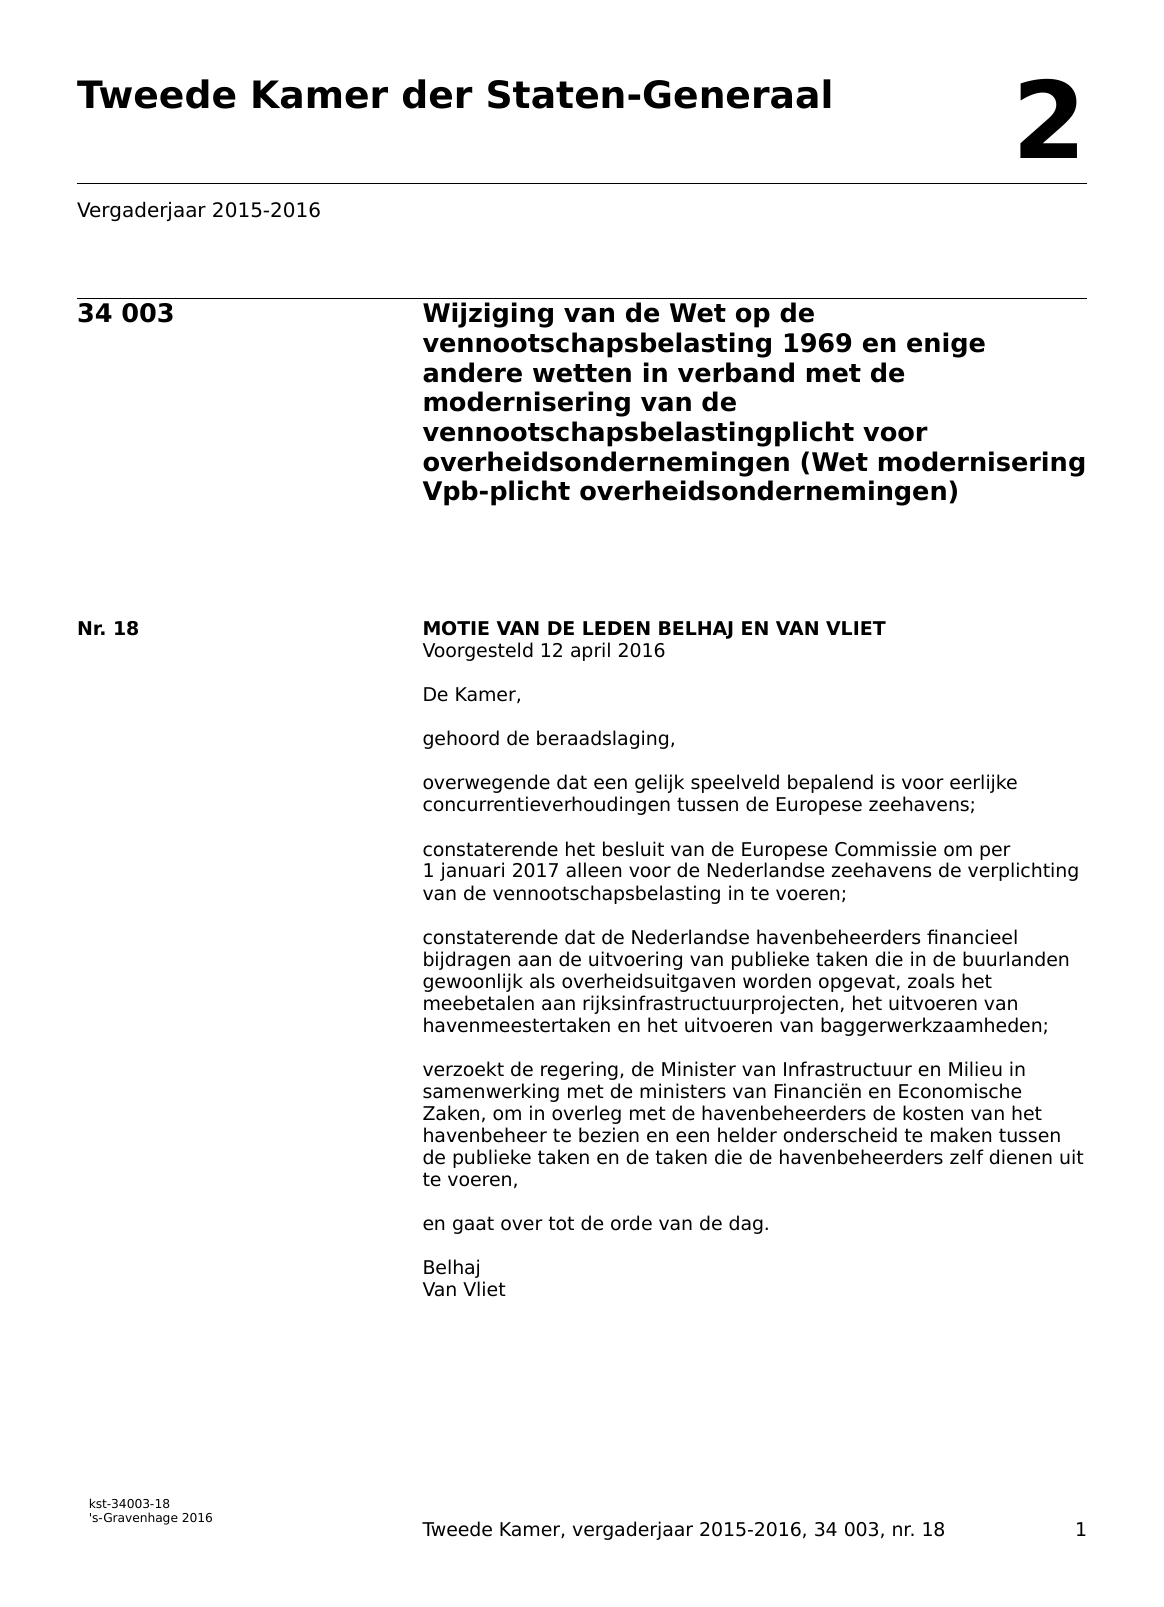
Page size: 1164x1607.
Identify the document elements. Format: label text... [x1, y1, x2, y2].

text kst-34003-18 [88, 1497, 323, 1511]
text constaterende het besluit van de Europese Commissie om per 1 januari 2017 alleen voor de Nederlandse zeehavens de verplichting van de vennootschapsbelasting in te voeren; [422, 838, 1087, 904]
text 's-Gravenhage 2016 [88, 1511, 323, 1525]
text overwegende dat een gelijk speelveld bepalend is voor eerlijke concurrentieverhoudingen tussen de Europese zeehavens; [422, 772, 1087, 816]
text De Kamer, [422, 684, 1087, 706]
subtitle Nr. 18 MOTIE VAN DE LEDEN BELHAJ EN VAN VLIET [77, 618, 1087, 640]
subtitle 34 003 Wijziging van de Wet op de vennootschapsbelasting 1969 en enige andere wetten in verband met de modernisering van de vennootschapsbelastingplicht voor overheidsondernemingen (Wet modernisering Vpb-plicht overheidsondernemingen) [77, 299, 1087, 507]
table_header Tweede Kamer der Staten-Generaal [77, 59, 886, 183]
text Van Vliet [422, 1279, 1087, 1301]
text gehoord de beraadslaging, [422, 728, 1087, 750]
text verzoekt de regering, de Minister van Infrastructuur en Milieu in samenwerking met de ministers van Financiën en Economische Zaken, om in overleg met de havenbeheerders de kosten van het havenbeheer te bezien en een helder onderscheid te maken tussen de publieke taken en de taken die de havenbeheerders zelf dienen uit te voeren, [422, 1059, 1087, 1191]
table_cell Vergaderjaar 2015-2016 [77, 184, 1087, 298]
text Voorgesteld 12 april 2016 [422, 640, 1087, 662]
table_header 2 [886, 59, 1087, 183]
text en gaat over tot de orde van de dag. [422, 1213, 1087, 1235]
text constaterende dat de Nederlandse havenbeheerders financieel bijdragen aan de uitvoering van publieke taken die in de buurlanden gewoonlijk als overheidsuitgaven worden opgevat, zoals het meebetalen aan rijksinfrastructuurprojecten, het uitvoeren van havenmeestertaken en het uitvoeren van baggerwerkzaamheden; [422, 927, 1087, 1036]
text Belhaj [422, 1257, 1087, 1279]
